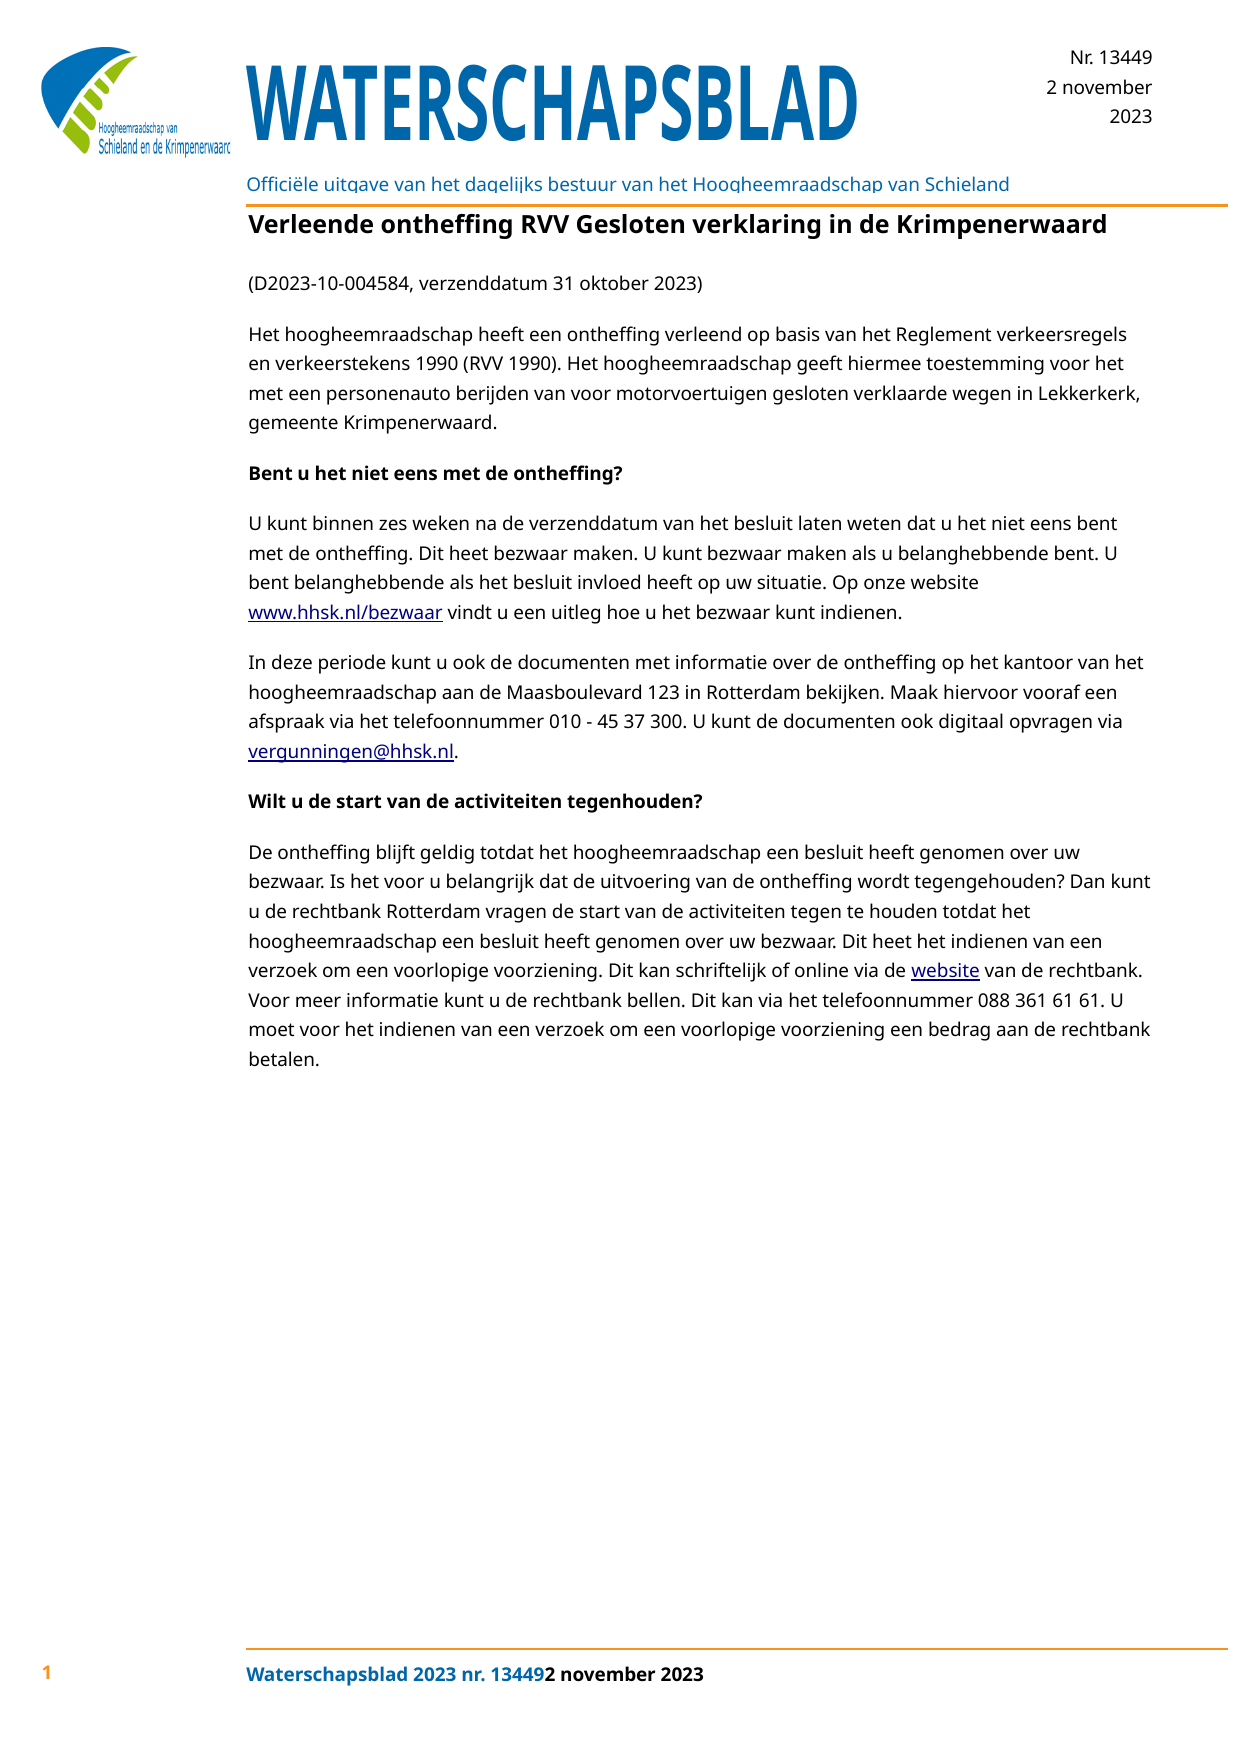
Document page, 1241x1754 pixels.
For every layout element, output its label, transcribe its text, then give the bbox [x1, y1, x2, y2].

text In deze periode kunt u ook de documenten met informatie over de ontheffing op het kantoor van het hoogheemraadschap aan de Maasboulevard 123 in Rotterdam bekijken. Maak hiervoor vooraf een afspraak via het telefoonnummer 010 - 45 37 300. U kunt de documenten ook digitaal opvragen via vergunningen@hhsk.nl. [248, 649, 1152, 764]
text U kunt binnen zes weken na de verzenddatum van het besluit laten weten dat u het niet eens bent met de ontheffing. Dit heet bezwaar maken. U kunt bezwaar maken als u belanghebbende bent. U bent belanghebbende als het besluit invloed heeft op uw situatie. Op onze website www.hhsk.nl/bezwaar vindt u een uitleg hoe u het bezwaar kunt indienen. [248, 510, 1152, 625]
picture [41, 47, 231, 172]
text Verleende ontheffing RVV Gesloten verklaring in de Krimpenerwaard [248, 207, 1152, 241]
text (D2023-10-004584, verzenddatum 31 oktober 2023) [248, 270, 1152, 296]
text Het hoogheemraadschap heeft een ontheffing verleend op basis van het Reglement verkeersregels en verkeerstekens 1990 (RVV 1990). Het hoogheemraadschap geeft hiermee toestemming voor het met een personenauto berijden van voor motorvoertuigen gesloten verklaarde wegen in Lekkerkerk, gemeente Krimpenerwaard. [248, 321, 1152, 435]
text Wilt u de start van de activiteiten tegenhouden? [248, 789, 1152, 814]
text De ontheffing blijft geldig totdat het hoogheemraadschap een besluit heeft genomen over uw bezwaar. Is het voor u belangrijk dat de uitvoering van de ontheffing wordt tegengehouden? Dan kunt u de rechtbank Rotterdam vragen de start van de activiteiten tegen te houden totdat het hoogheemraadschap een besluit heeft genomen over uw bezwaar. Dit heet het indienen van een verzoek om een voorlopige voorziening. Dit kan schriftelijk of online via de website van de rechtbank. Voor meer informatie kunt u de rechtbank bellen. Dit kan via het telefoonnummer 088 361 61 61. U moet voor het indienen van een verzoek om een voorlopige voorziening een bedrag aan de rechtbank betalen. [248, 839, 1152, 1072]
text Bent u het niet eens met de ontheffing? [248, 460, 1152, 486]
